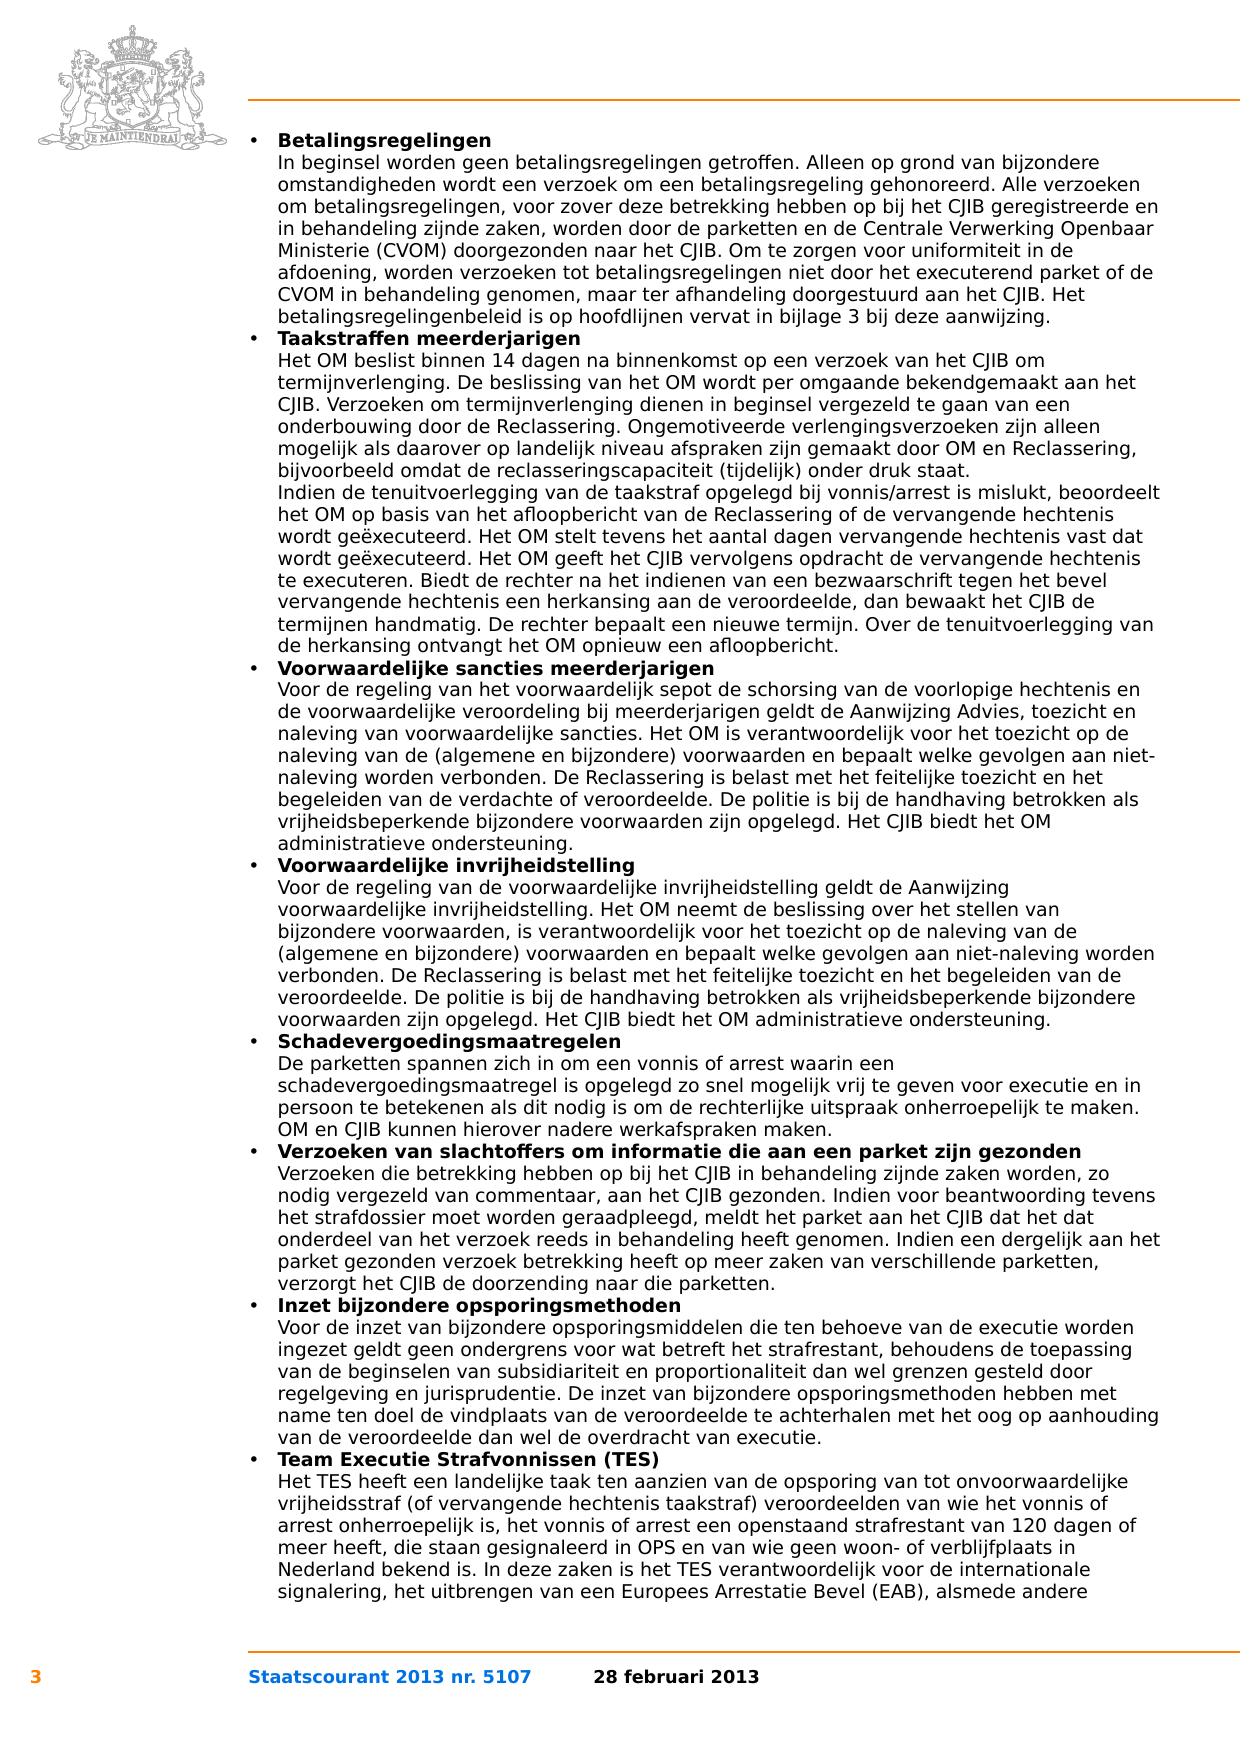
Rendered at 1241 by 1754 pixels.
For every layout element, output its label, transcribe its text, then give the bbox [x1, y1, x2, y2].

text Het TES heeft een landelijke taak ten aanzien van de opsporing van tot onvoorwaardelijke vrijheidsstraf (of vervangende hechtenis taakstraf) veroordeelden van wie het vonnis of arrest onherroepelijk is, het vonnis of arrest een openstaand strafrestant van 120 dagen of meer heeft, die staan gesignaleerd in OPS en van wie geen woon- of verblijfplaats in Nederland bekend is. In deze zaken is het TES verantwoordelijk voor de internationale signalering, het uitbrengen van een Europees Arrestatie Bevel (EAB), alsmede andere [277, 1471, 1163, 1602]
text • Team Executie Strafvonnissen (TES) [248, 1449, 1163, 1471]
text Voor de inzet van bijzondere opsporingsmiddelen die ten behoeve van de executie worden ingezet geldt geen ondergrens voor wat betreft het strafrestant, behoudens de toepassing van de beginselen van subsidiariteit en proportionaliteit dan wel grenzen gesteld door regelgeving en jurisprudentie. De inzet van bijzondere opsporingsmethoden hebben met name ten doel de vindplaats van de veroordeelde te achterhalen met het oog op aanhouding van de veroordeelde dan wel de overdracht van executie. [277, 1317, 1163, 1449]
text • Betalingsregelingen [248, 130, 1163, 152]
text • Taakstraffen meerderjarigen [248, 328, 1163, 350]
text Het OM beslist binnen 14 dagen na binnenkomst op een verzoek van het CJIB om termijnverlenging. De beslissing van het OM wordt per omgaande bekendgemaakt aan het CJIB. Verzoeken om termijnverlenging dienen in beginsel vergezeld te gaan van een onderbouwing door de Reclassering. Ongemotiveerde verlengingsverzoeken zijn alleen mogelijk als daarover op landelijk niveau afspraken zijn gemaakt door OM en Reclassering, bijvoorbeeld omdat de reclasseringscapaciteit (tijdelijk) onder druk staat. [277, 350, 1163, 482]
text De parketten spannen zich in om een vonnis of arrest waarin een schadevergoedingsmaatregel is opgelegd zo snel mogelijk vrij te geven voor executie en in persoon te betekenen als dit nodig is om de rechterlijke uitspraak onherroepelijk te maken. OM en CJIB kunnen hierover nadere werkafspraken maken. [277, 1053, 1163, 1141]
text Indien de tenuitvoerlegging van de taakstraf opgelegd bij vonnis/arrest is mislukt, beoordeelt het OM op basis van het afloopbericht van de Reclassering of de vervangende hechtenis wordt geëxecuteerd. Het OM stelt tevens het aantal dagen vervangende hechtenis vast dat wordt geëxecuteerd. Het OM geeft het CJIB vervolgens opdracht de vervangende hechtenis te executeren. Biedt de rechter na het indienen van een bezwaarschrift tegen het bevel vervangende hechtenis een herkansing aan de veroordeelde, dan bewaakt het CJIB de termijnen handmatig. De rechter bepaalt een nieuwe termijn. Over de tenuitvoerlegging van de herkansing ontvangt het OM opnieuw een afloopbericht. [277, 482, 1163, 657]
text • Voorwaardelijke sancties meerderjarigen [248, 657, 1163, 679]
text • Inzet bijzondere opsporingsmethoden [248, 1295, 1163, 1317]
text • Schadevergoedingsmaatregelen [248, 1031, 1163, 1053]
text Verzoeken die betrekking hebben op bij het CJIB in behandeling zijnde zaken worden, zo nodig vergezeld van commentaar, aan het CJIB gezonden. Indien voor beantwoording tevens het strafdossier moet worden geraadpleegd, meldt het parket aan het CJIB dat het dat onderdeel van het verzoek reeds in behandeling heeft genomen. Indien een dergelijk aan het parket gezonden verzoek betrekking heeft op meer zaken van verschillende parketten, verzorgt het CJIB de doorzending naar die parketten. [277, 1163, 1163, 1295]
picture [38, 25, 227, 150]
text Voor de regeling van de voorwaardelijke invrijheidstelling geldt de Aanwijzing voorwaardelijke invrijheidstelling. Het OM neemt de beslissing over het stellen van bijzondere voorwaarden, is verantwoordelijk voor het toezicht op de naleving van de (algemene en bijzondere) voorwaarden en bepaalt welke gevolgen aan niet-naleving worden verbonden. De Reclassering is belast met het feitelijke toezicht en het begeleiden van de veroordeelde. De politie is bij de handhaving betrokken als vrijheidsbeperkende bijzondere voorwaarden zijn opgelegd. Het CJIB biedt het OM administratieve ondersteuning. [277, 877, 1163, 1031]
text • Verzoeken van slachtoffers om informatie die aan een parket zijn gezonden [248, 1141, 1163, 1163]
text Voor de regeling van het voorwaardelijk sepot de schorsing van de voorlopige hechtenis en de voorwaardelijke veroordeling bij meerderjarigen geldt de Aanwijzing Advies, toezicht en naleving van voorwaardelijke sancties. Het OM is verantwoordelijk voor het toezicht op de naleving van de (algemene en bijzondere) voorwaarden en bepaalt welke gevolgen aan niet-naleving worden verbonden. De Reclassering is belast met het feitelijke toezicht en het begeleiden van de verdachte of veroordeelde. De politie is bij de handhaving betrokken als vrijheidsbeperkende bijzondere voorwaarden zijn opgelegd. Het CJIB biedt het OM administratieve ondersteuning. [277, 679, 1163, 855]
text • Voorwaardelijke invrijheidstelling [248, 855, 1163, 877]
text In beginsel worden geen betalingsregelingen getroffen. Alleen op grond van bijzondere omstandigheden wordt een verzoek om een betalingsregeling gehonoreerd. Alle verzoeken om betalingsregelingen, voor zover deze betrekking hebben op bij het CJIB geregistreerde en in behandeling zijnde zaken, worden door de parketten en de Centrale Verwerking Openbaar Ministerie (CVOM) doorgezonden naar het CJIB. Om te zorgen voor uniformiteit in de afdoening, worden verzoeken tot betalingsregelingen niet door het executerend parket of de CVOM in behandeling genomen, maar ter afhandeling doorgestuurd aan het CJIB. Het betalingsregelingenbeleid is op hoofdlijnen vervat in bijlage 3 bij deze aanwijzing. [277, 152, 1163, 328]
